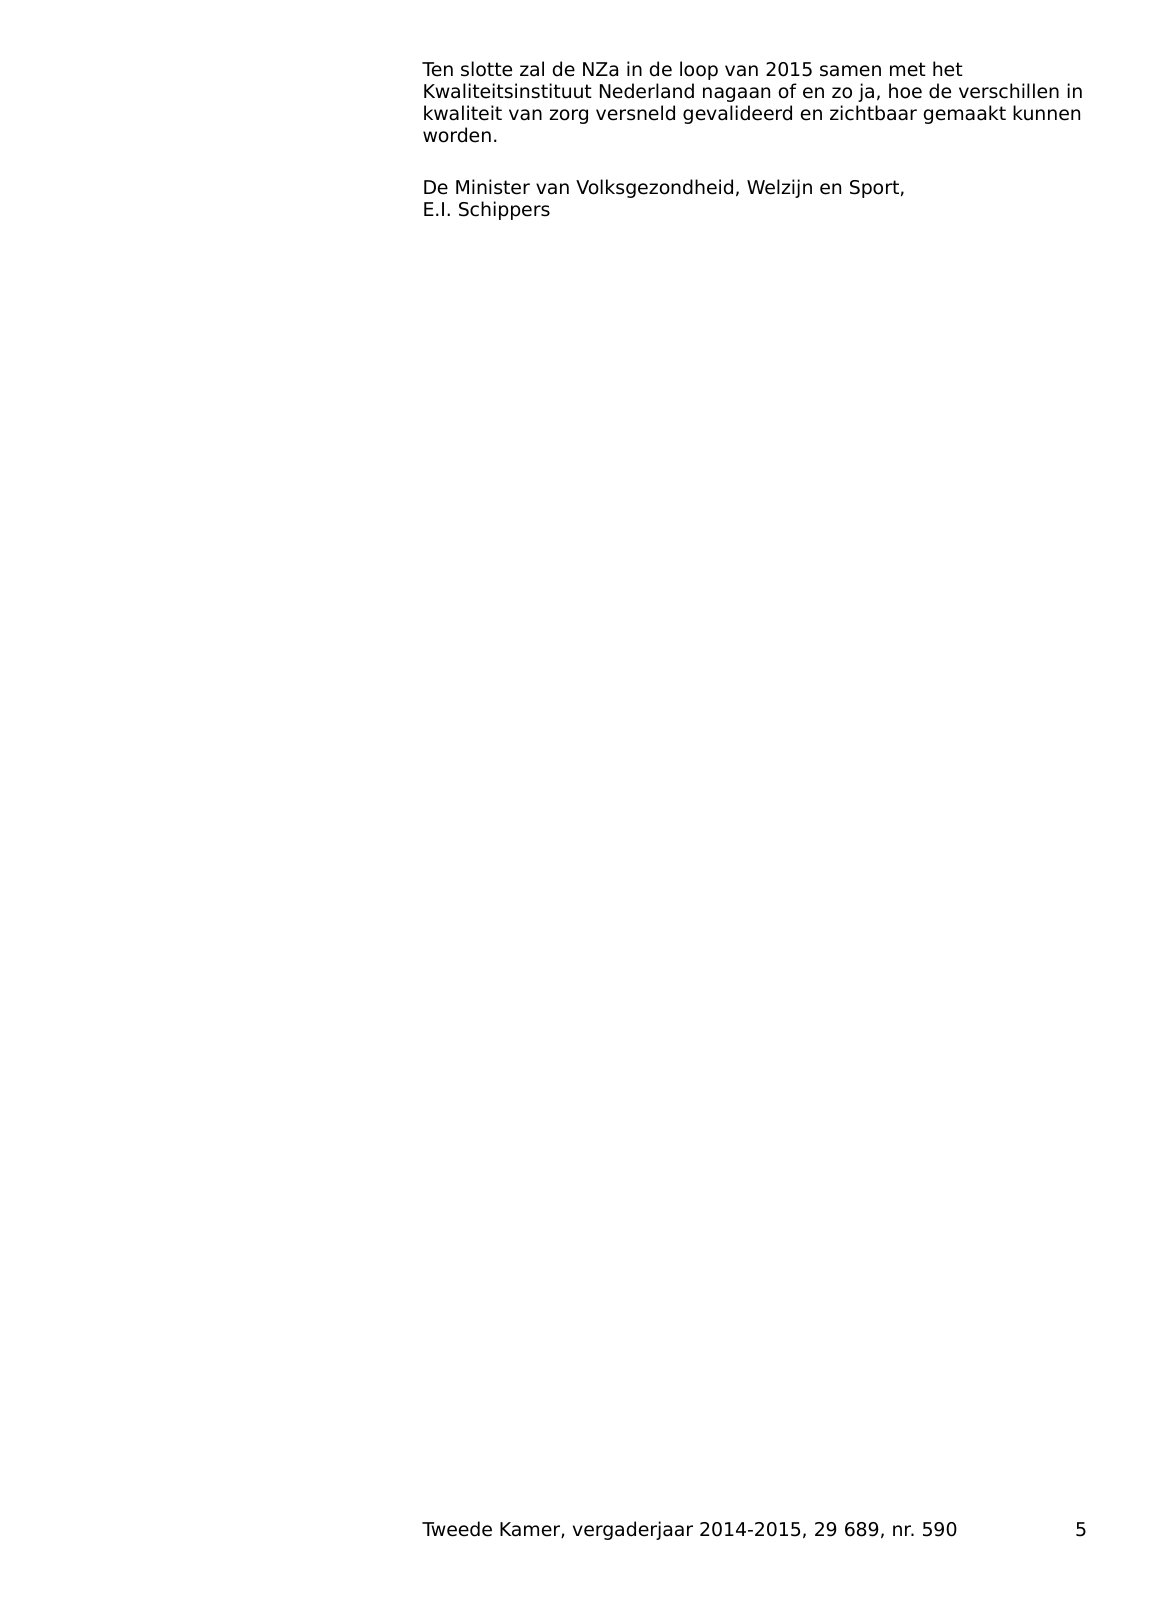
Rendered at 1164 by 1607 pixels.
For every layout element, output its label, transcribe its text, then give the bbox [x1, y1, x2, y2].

text Ten slotte zal de NZa in de loop van 2015 samen met het Kwaliteitsinstituut Nederland nagaan of en zo ja, hoe de verschillen in kwaliteit van zorg versneld gevalideerd en zichtbaar gemaakt kunnen worden. [422, 59, 1087, 147]
text De Minister van Volksgezondheid, Welzijn en Sport, E.I. Schippers [422, 177, 1087, 221]
